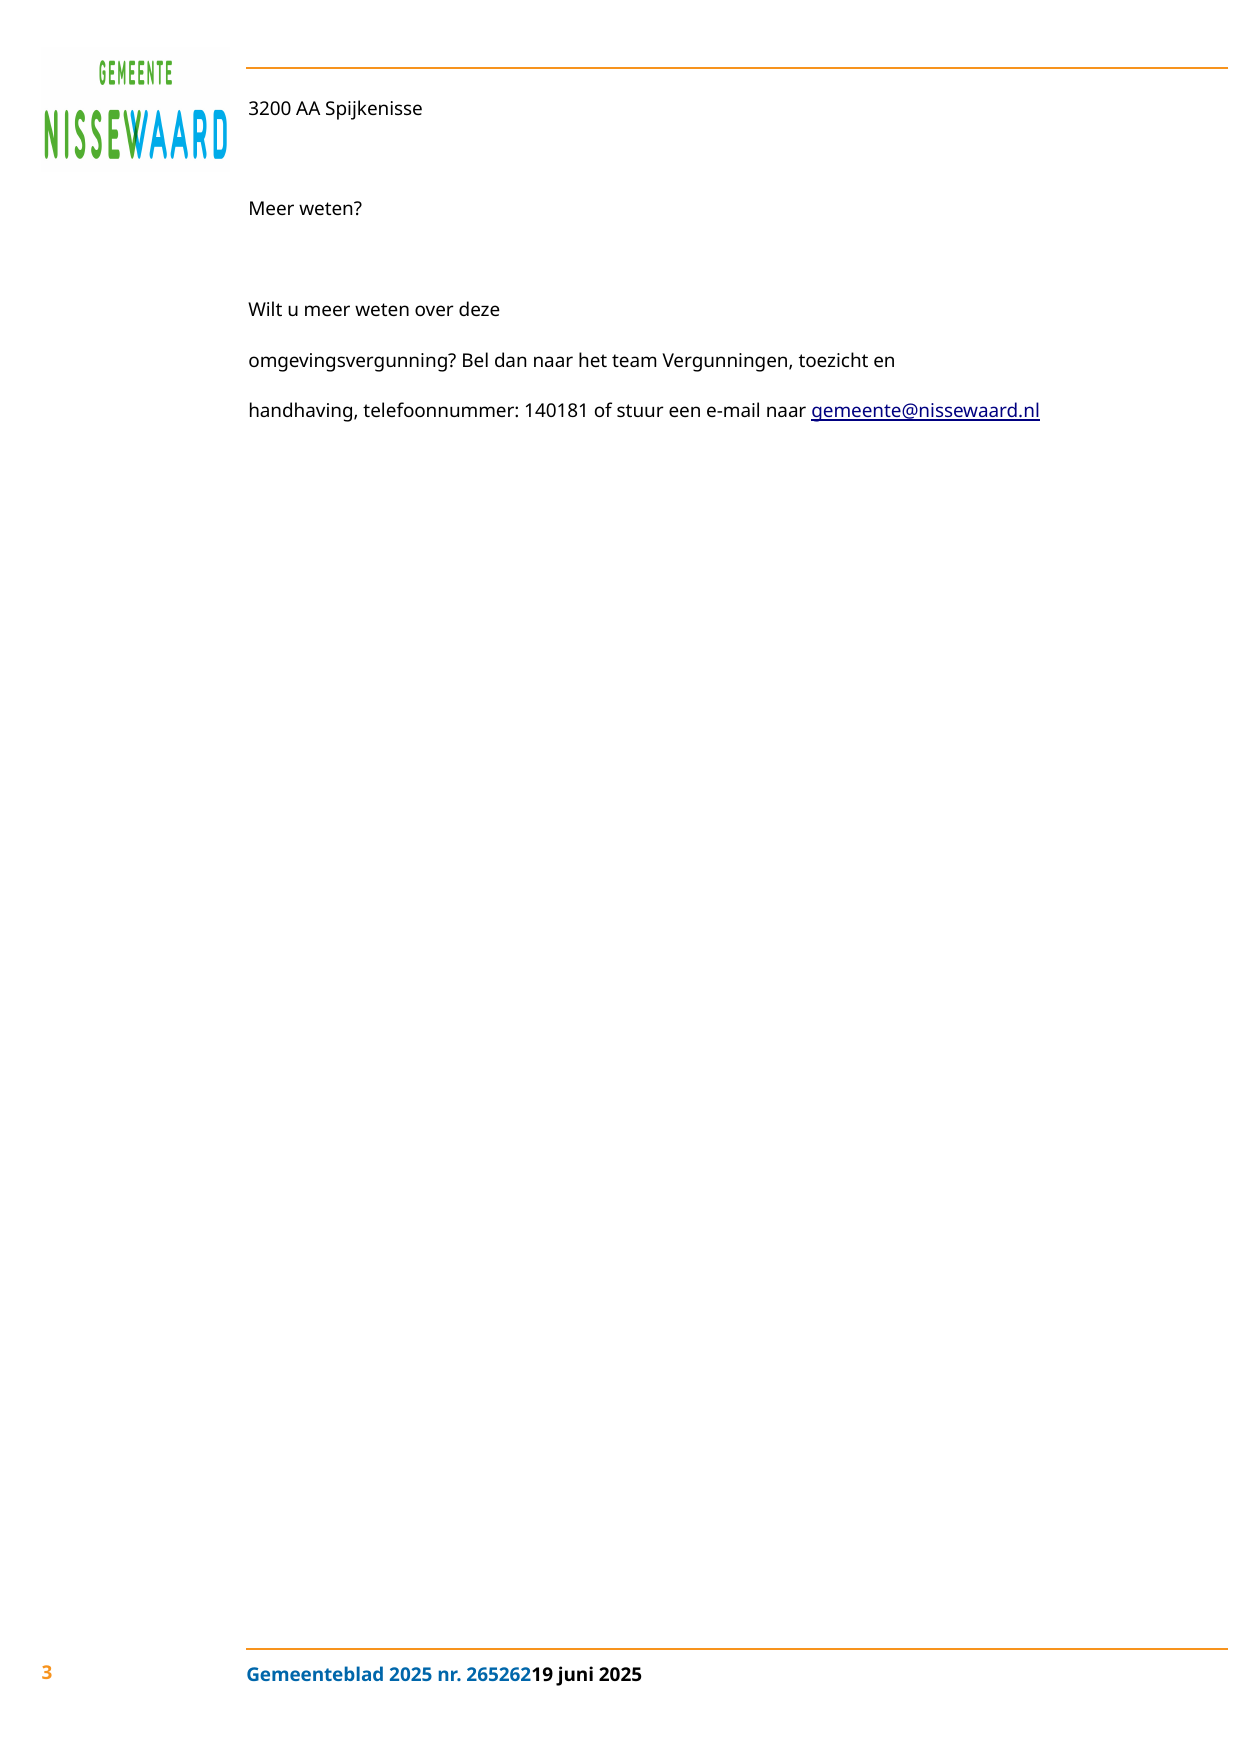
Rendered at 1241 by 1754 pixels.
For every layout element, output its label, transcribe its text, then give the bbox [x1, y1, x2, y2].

text Wilt u meer weten over deze [248, 296, 1152, 322]
text Meer weten? [248, 196, 1152, 221]
text handhaving, telefoonnummer: 140181 of stuur een e-mail naar gemeente@nissewaard.nl [248, 397, 1152, 423]
text omgevingsvergunning? Bel dan naar het team Vergunningen, toezicht en [248, 347, 1152, 373]
text 3200 AA Spijkenisse [248, 95, 1152, 121]
picture [41, 47, 231, 172]
